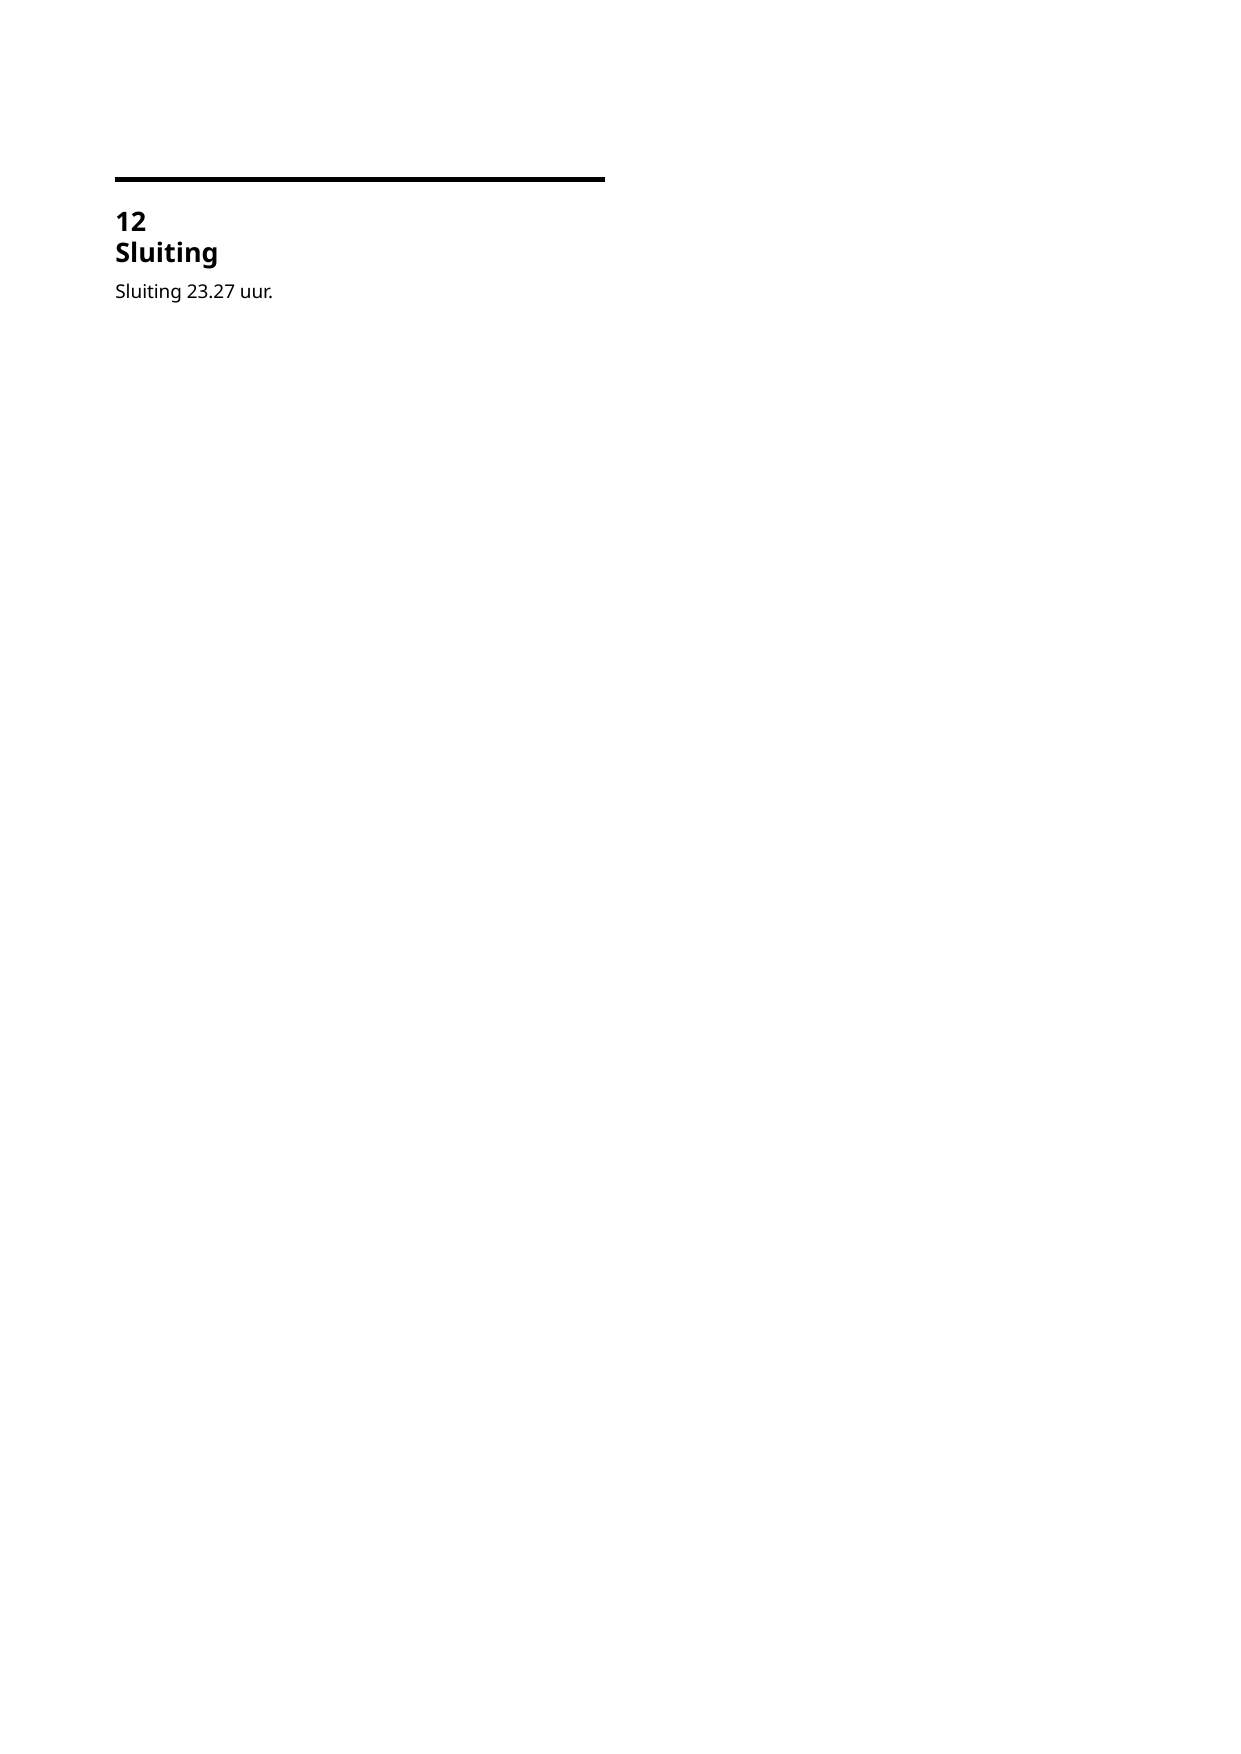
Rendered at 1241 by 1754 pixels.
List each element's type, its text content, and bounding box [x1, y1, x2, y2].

text Sluiting [115, 239, 605, 283]
text Sluiting 23.27 uur. [115, 283, 605, 302]
text 12 [115, 203, 605, 239]
